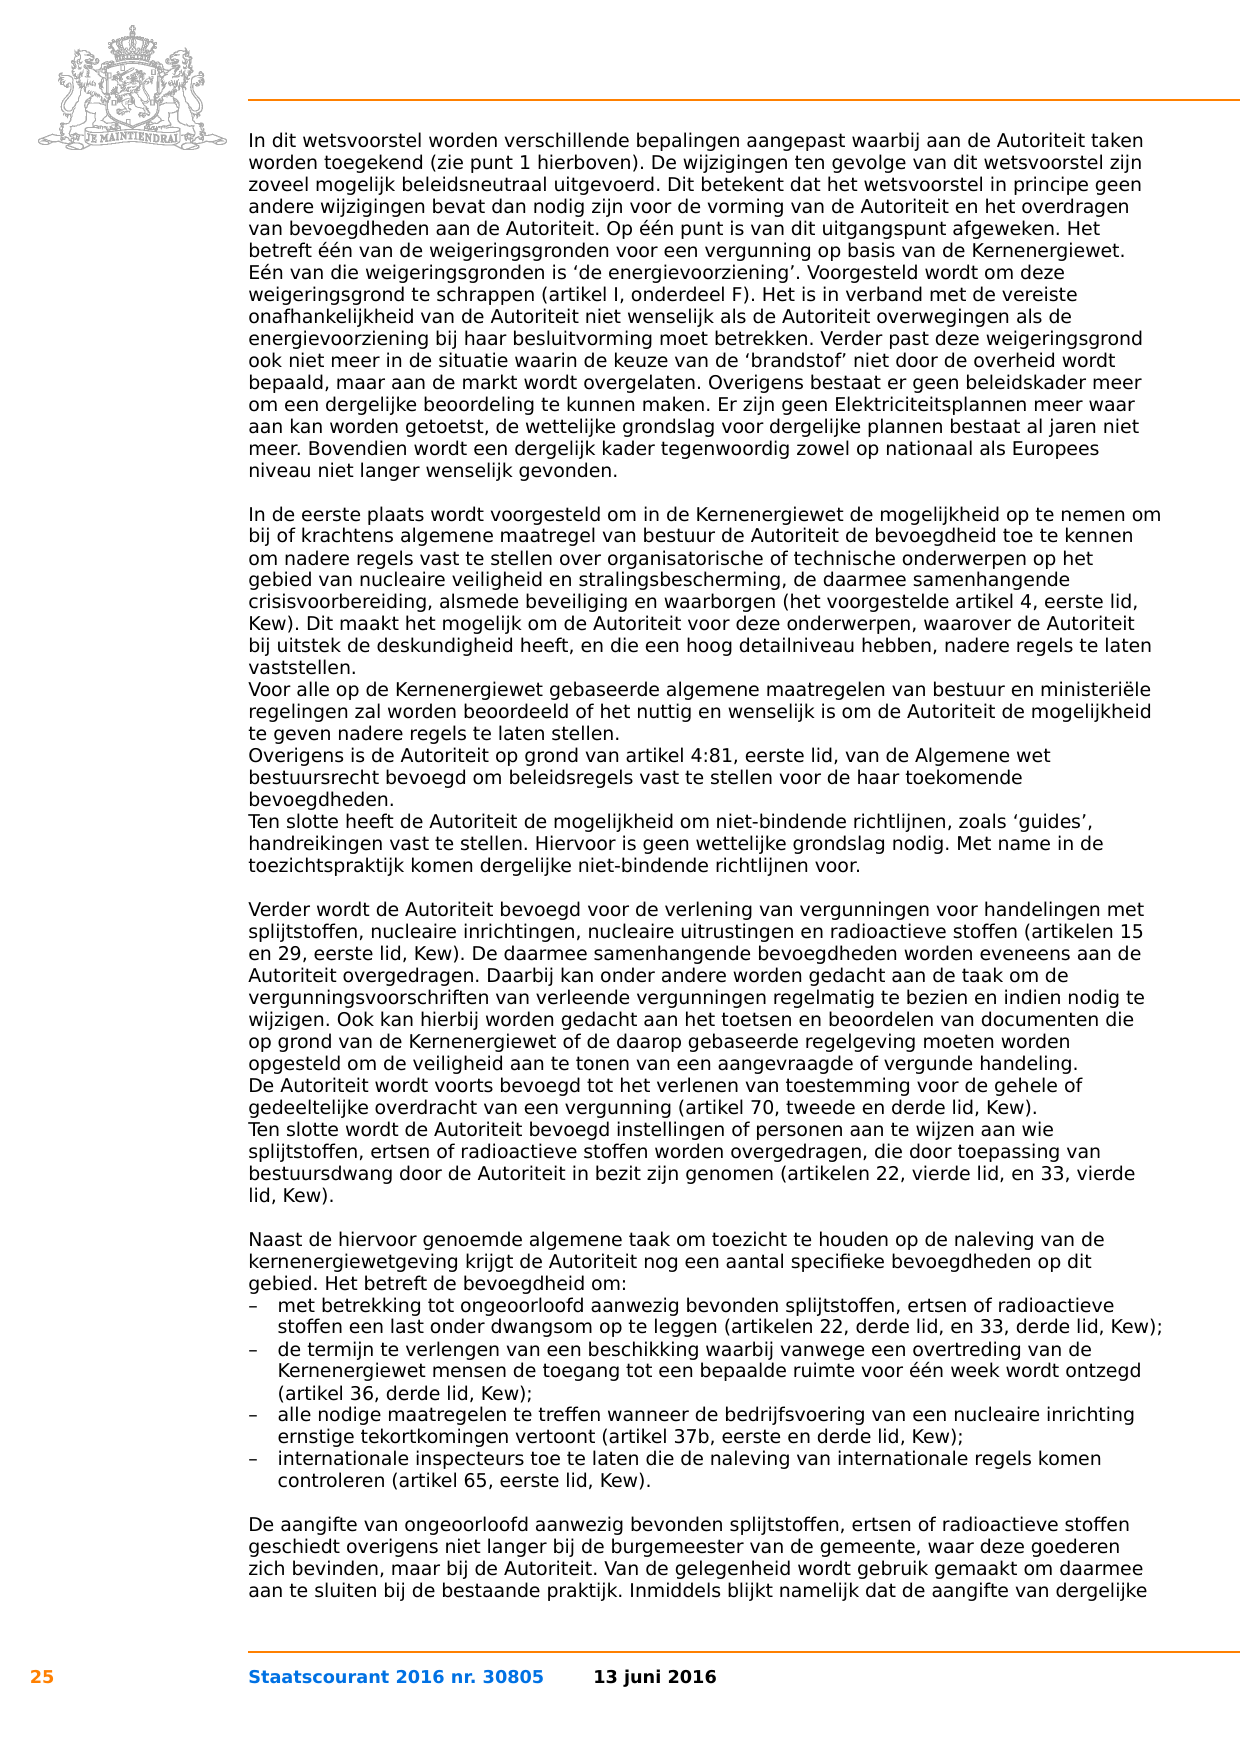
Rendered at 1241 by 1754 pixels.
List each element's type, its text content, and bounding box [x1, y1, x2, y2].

text Voor alle op de Kernenergiewet gebaseerde algemene maatregelen van bestuur en ministeriële regelingen zal worden beoordeeld of het nuttig en wenselijk is om de Autoriteit de mogelijkheid te geven nadere regels te laten stellen. [248, 679, 1163, 745]
text Overigens is de Autoriteit op grond van artikel 4:81, eerste lid, van de Algemene wet bestuursrecht bevoegd om beleidsregels vast te stellen voor de haar toekomende bevoegdheden. [248, 745, 1163, 811]
text In dit wetsvoorstel worden verschillende bepalingen aangepast waarbij aan de Autoriteit taken worden toegekend (zie punt 1 hierboven). De wijzigingen ten gevolge van dit wetsvoorstel zijn zoveel mogelijk beleidsneutraal uitgevoerd. Dit betekent dat het wetsvoorstel in principe geen andere wijzigingen bevat dan nodig zijn voor de vorming van de Autoriteit en het overdragen van bevoegdheden aan de Autoriteit. Op één punt is van dit uitgangspunt afgeweken. Het betreft één van de weigeringsgronden voor een vergunning op basis van de Kernenergiewet. [248, 130, 1163, 262]
text Ten slotte heeft de Autoriteit de mogelijkheid om niet-bindende richtlijnen, zoals ‘guides’, handreikingen vast te stellen. Hiervoor is geen wettelijke grondslag nodig. Met name in de toezichtspraktijk komen dergelijke niet-bindende richtlijnen voor. [248, 811, 1163, 877]
text De aangifte van ongeoorloofd aanwezig bevonden splijtstoffen, ertsen of radioactieve stoffen geschiedt overigens niet langer bij de burgemeester van de gemeente, waar deze goederen zich bevinden, maar bij de Autoriteit. Van de gelegenheid wordt gebruik gemaakt om daarmee aan te sluiten bij de bestaande praktijk. Inmiddels blijkt namelijk dat de aangifte van dergelijke [248, 1514, 1163, 1602]
text De Autoriteit wordt voorts bevoegd tot het verlenen van toestemming voor de gehele of gedeeltelijke overdracht van een vergunning (artikel 70, tweede en derde lid, Kew). [248, 1075, 1163, 1119]
text – met betrekking tot ongeoorloofd aanwezig bevonden splijtstoffen, ertsen of radioactieve stoffen een last onder dwangsom op te leggen (artikelen 22, derde lid, en 33, derde lid, Kew); [248, 1294, 1163, 1338]
text Eén van die weigeringsgronden is ‘de energievoorziening’. Voorgesteld wordt om deze weigeringsgrond te schrappen (artikel I, onderdeel F). Het is in verband met de vereiste onafhankelijkheid van de Autoriteit niet wenselijk als de Autoriteit overwegingen als de energievoorziening bij haar besluitvorming moet betrekken. Verder past deze weigeringsgrond ook niet meer in de situatie waarin de keuze van de ‘brandstof’ niet door de overheid wordt bepaald, maar aan de markt wordt overgelaten. Overigens bestaat er geen beleidskader meer om een dergelijke beoordeling te kunnen maken. Er zijn geen Elektriciteitsplannen meer waar aan kan worden getoetst, de wettelijke grondslag voor dergelijke plannen bestaat al jaren niet meer. Bovendien wordt een dergelijk kader tegenwoordig zowel op nationaal als Europees niveau niet langer wenselijk gevonden. [248, 262, 1163, 482]
text Verder wordt de Autoriteit bevoegd voor de verlening van vergunningen voor handelingen met splijtstoffen, nucleaire inrichtingen, nucleaire uitrustingen en radioactieve stoffen (artikelen 15 en 29, eerste lid, Kew). De daarmee samenhangende bevoegdheden worden eveneens aan de Autoriteit overgedragen. Daarbij kan onder andere worden gedacht aan de taak om de vergunningsvoorschriften van verleende vergunningen regelmatig te bezien en indien nodig te wijzigen. Ook kan hierbij worden gedacht aan het toetsen en beoordelen van documenten die op grond van de Kernenergiewet of de daarop gebaseerde regelgeving moeten worden opgesteld om de veiligheid aan te tonen van een aangevraagde of vergunde handeling. [248, 899, 1163, 1075]
picture [38, 25, 227, 150]
text Naast de hiervoor genoemde algemene taak om toezicht te houden op de naleving van de kernenergiewetgeving krijgt de Autoriteit nog een aantal specifieke bevoegdheden op dit gebied. Het betreft de bevoegdheid om: [248, 1228, 1163, 1294]
text Ten slotte wordt de Autoriteit bevoegd instellingen of personen aan te wijzen aan wie splijtstoffen, ertsen of radioactieve stoffen worden overgedragen, die door toepassing van bestuursdwang door de Autoriteit in bezit zijn genomen (artikelen 22, vierde lid, en 33, vierde lid, Kew). [248, 1119, 1163, 1207]
text In de eerste plaats wordt voorgesteld om in de Kernenergiewet de mogelijkheid op te nemen om bij of krachtens algemene maatregel van bestuur de Autoriteit de bevoegdheid toe te kennen om nadere regels vast te stellen over organisatorische of technische onderwerpen op het gebied van nucleaire veiligheid en stralingsbescherming, de daarmee samenhangende crisisvoorbereiding, alsmede beveiliging en waarborgen (het voorgestelde artikel 4, eerste lid, Kew). Dit maakt het mogelijk om de Autoriteit voor deze onderwerpen, waarover de Autoriteit bij uitstek de deskundigheid heeft, en die een hoog detailniveau hebben, nadere regels te laten vaststellen. [248, 503, 1163, 679]
text – de termijn te verlengen van een beschikking waarbij vanwege een overtreding van de Kernenergiewet mensen de toegang tot een bepaalde ruimte voor één week wordt ontzegd (artikel 36, derde lid, Kew); [248, 1338, 1163, 1404]
text – alle nodige maatregelen te treffen wanneer de bedrijfsvoering van een nucleaire inrichting ernstige tekortkomingen vertoont (artikel 37b, eerste en derde lid, Kew); [248, 1404, 1163, 1448]
text – internationale inspecteurs toe te laten die de naleving van internationale regels komen controleren (artikel 65, eerste lid, Kew). [248, 1448, 1163, 1492]
